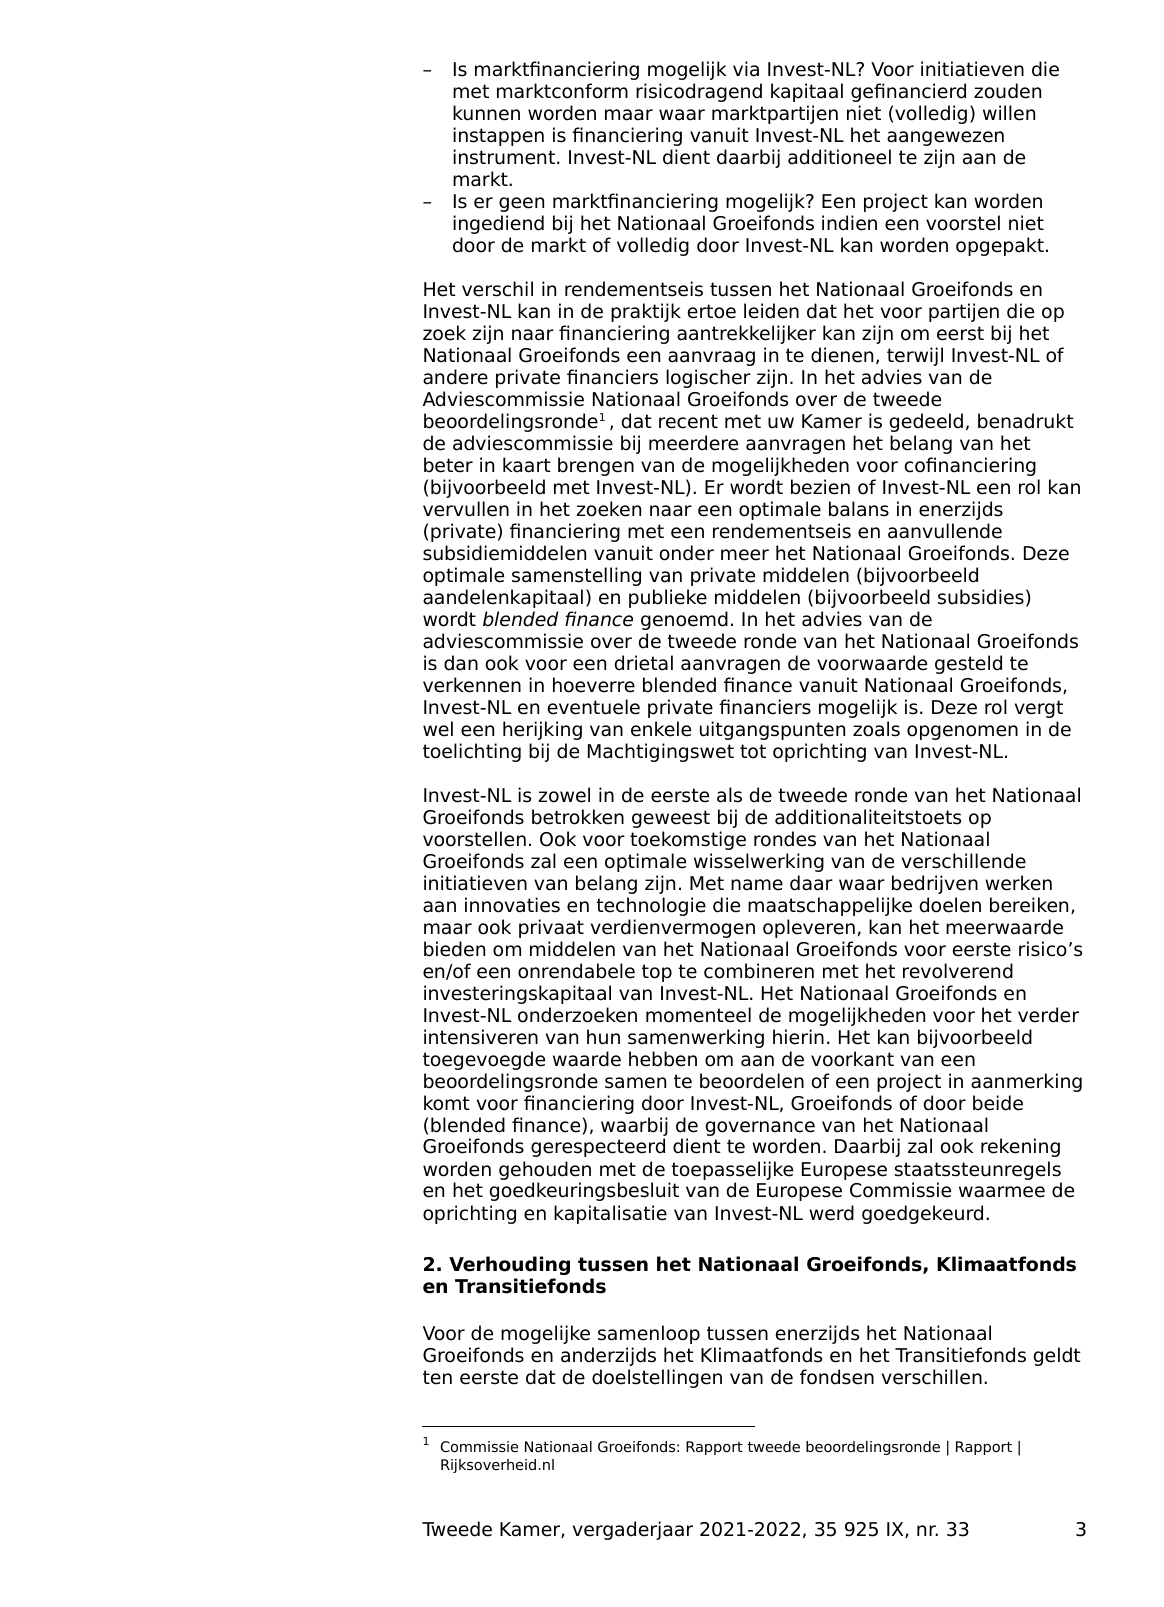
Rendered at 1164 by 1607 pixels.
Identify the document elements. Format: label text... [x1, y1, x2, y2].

subtitle 2. Verhouding tussen het Nationaal Groeifonds, Klimaatfonds en Transitiefonds [422, 1254, 1087, 1298]
text Commissie Nationaal Groeifonds: Rapport tweede beoordelingsronde | Rapport | Rijksoverheid.nl [422, 1435, 1087, 1474]
text Het verschil in rendementseis tussen het Nationaal Groeifonds en Invest-NL kan in de praktijk ertoe leiden dat het voor partijen die op zoek zijn naar financiering aantrekkelijker kan zijn om eerst bij het Nationaal Groeifonds een aanvraag in te dienen, terwijl Invest-NL of andere private financiers logischer zijn. In het advies van de Adviescommissie Nationaal Groeifonds over de tweede beoordelingsronde, dat recent met uw Kamer is gedeeld, benadrukt de adviescommissie bij meerdere aanvragen het belang van het beter in kaart brengen van de mogelijkheden voor cofinanciering (bijvoorbeeld met Invest-NL). Er wordt bezien of Invest-NL een rol kan vervullen in het zoeken naar een optimale balans in enerzijds (private) financiering met een rendementseis en aanvullende subsidiemiddelen vanuit onder meer het Nationaal Groeifonds. Deze optimale samenstelling van private middelen (bijvoorbeeld aandelenkapitaal) en publieke middelen (bijvoorbeeld subsidies) wordt blended finance genoemd. In het advies van de adviescommissie over de tweede ronde van het Nationaal Groeifonds is dan ook voor een drietal aanvragen de voorwaarde gesteld te verkennen in hoeverre blended finance vanuit Nationaal Groeifonds, Invest-NL en eventuele private financiers mogelijk is. Deze rol vergt wel een herijking van enkele uitgangspunten zoals opgenomen in de toelichting bij de Machtigingswet tot oprichting van Invest-NL. [422, 279, 1087, 763]
text – Is marktfinanciering mogelijk via Invest-NL? Voor initiatieven die met marktconform risicodragend kapitaal gefinancierd zouden kunnen worden maar waar marktpartijen niet (volledig) willen instappen is financiering vanuit Invest-NL het aangewezen instrument. Invest-NL dient daarbij additioneel te zijn aan de markt. [422, 59, 1087, 191]
text Voor de mogelijke samenloop tussen enerzijds het Nationaal Groeifonds en anderzijds het Klimaatfonds en het Transitiefonds geldt ten eerste dat de doelstellingen van de fondsen verschillen. [422, 1323, 1087, 1389]
text Invest-NL is zowel in de eerste als de tweede ronde van het Nationaal Groeifonds betrokken geweest bij de additionaliteitstoets op voorstellen. Ook voor toekomstige rondes van het Nationaal Groeifonds zal een optimale wisselwerking van de verschillende initiatieven van belang zijn. Met name daar waar bedrijven werken aan innovaties en technologie die maatschappelijke doelen bereiken, maar ook privaat verdienvermogen opleveren, kan het meerwaarde bieden om middelen van het Nationaal Groeifonds voor eerste risico’s en/of een onrendabele top te combineren met het revolverend investeringskapitaal van Invest-NL. Het Nationaal Groeifonds en Invest-NL onderzoeken momenteel de mogelijkheden voor het verder intensiveren van hun samenwerking hierin. Het kan bijvoorbeeld toegevoegde waarde hebben om aan de voorkant van een beoordelingsronde samen te beoordelen of een project in aanmerking komt voor financiering door Invest-NL, Groeifonds of door beide (blended finance), waarbij de governance van het Nationaal Groeifonds gerespecteerd dient te worden. Daarbij zal ook rekening worden gehouden met de toepasselijke Europese staatssteunregels en het goedkeuringsbesluit van de Europese Commissie waarmee de oprichting en kapitalisatie van Invest-NL werd goedgekeurd. [422, 785, 1087, 1224]
text – Is er geen marktfinanciering mogelijk? Een project kan worden ingediend bij het Nationaal Groeifonds indien een voorstel niet door de markt of volledig door Invest-NL kan worden opgepakt. [422, 191, 1087, 257]
